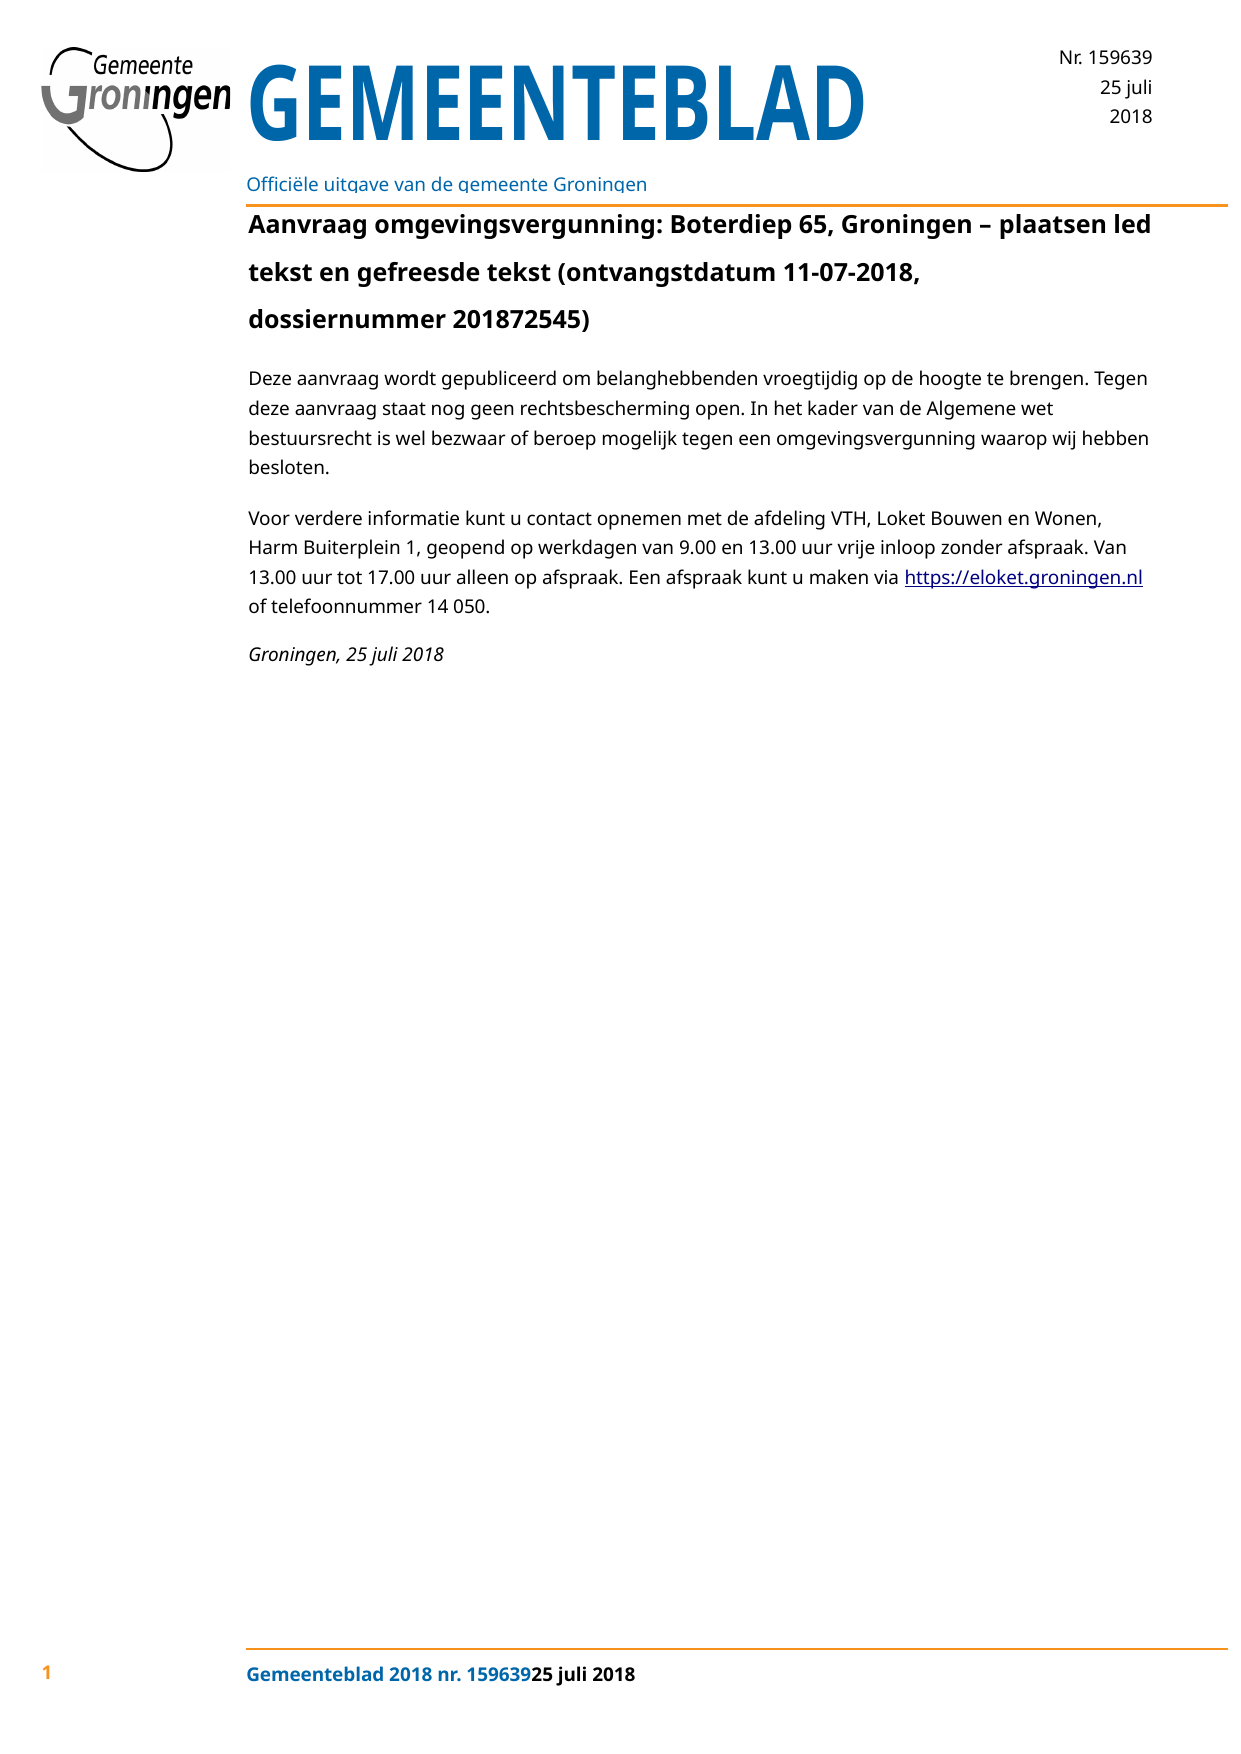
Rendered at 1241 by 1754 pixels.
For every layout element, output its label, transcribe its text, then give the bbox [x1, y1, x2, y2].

picture [41, 47, 231, 172]
text Voor verdere informatie kunt u contact opnemen met de afdeling VTH, Loket Bouwen en Wonen, Harm Buiterplein 1, geopend op werkdagen van 9.00 en 13.00 uur vrije inloop zonder afspraak. Van 13.00 uur tot 17.00 uur alleen op afspraak. Een afspraak kunt u maken via https://eloket.groningen.nl of telefoonnummer 14 050. [248, 505, 1152, 619]
text Aanvraag omgevingsvergunning: Boterdiep 65, Groningen – plaatsen led tekst en gefreesde tekst (ontvangstdatum 11-07-2018, dossiernummer 201872545) [248, 207, 1152, 336]
text Deze aanvraag wordt gepubliceerd om belanghebbenden vroegtijdig op de hoogte te brengen. Tegen deze aanvraag staat nog geen rechtsbescherming open. In het kader van de Algemene wet bestuursrecht is wel bezwaar of beroep mogelijk tegen een omgevingsvergunning waarop wij hebben besloten. [248, 366, 1152, 480]
text Groningen, 25 juli 2018 [248, 641, 1152, 667]
